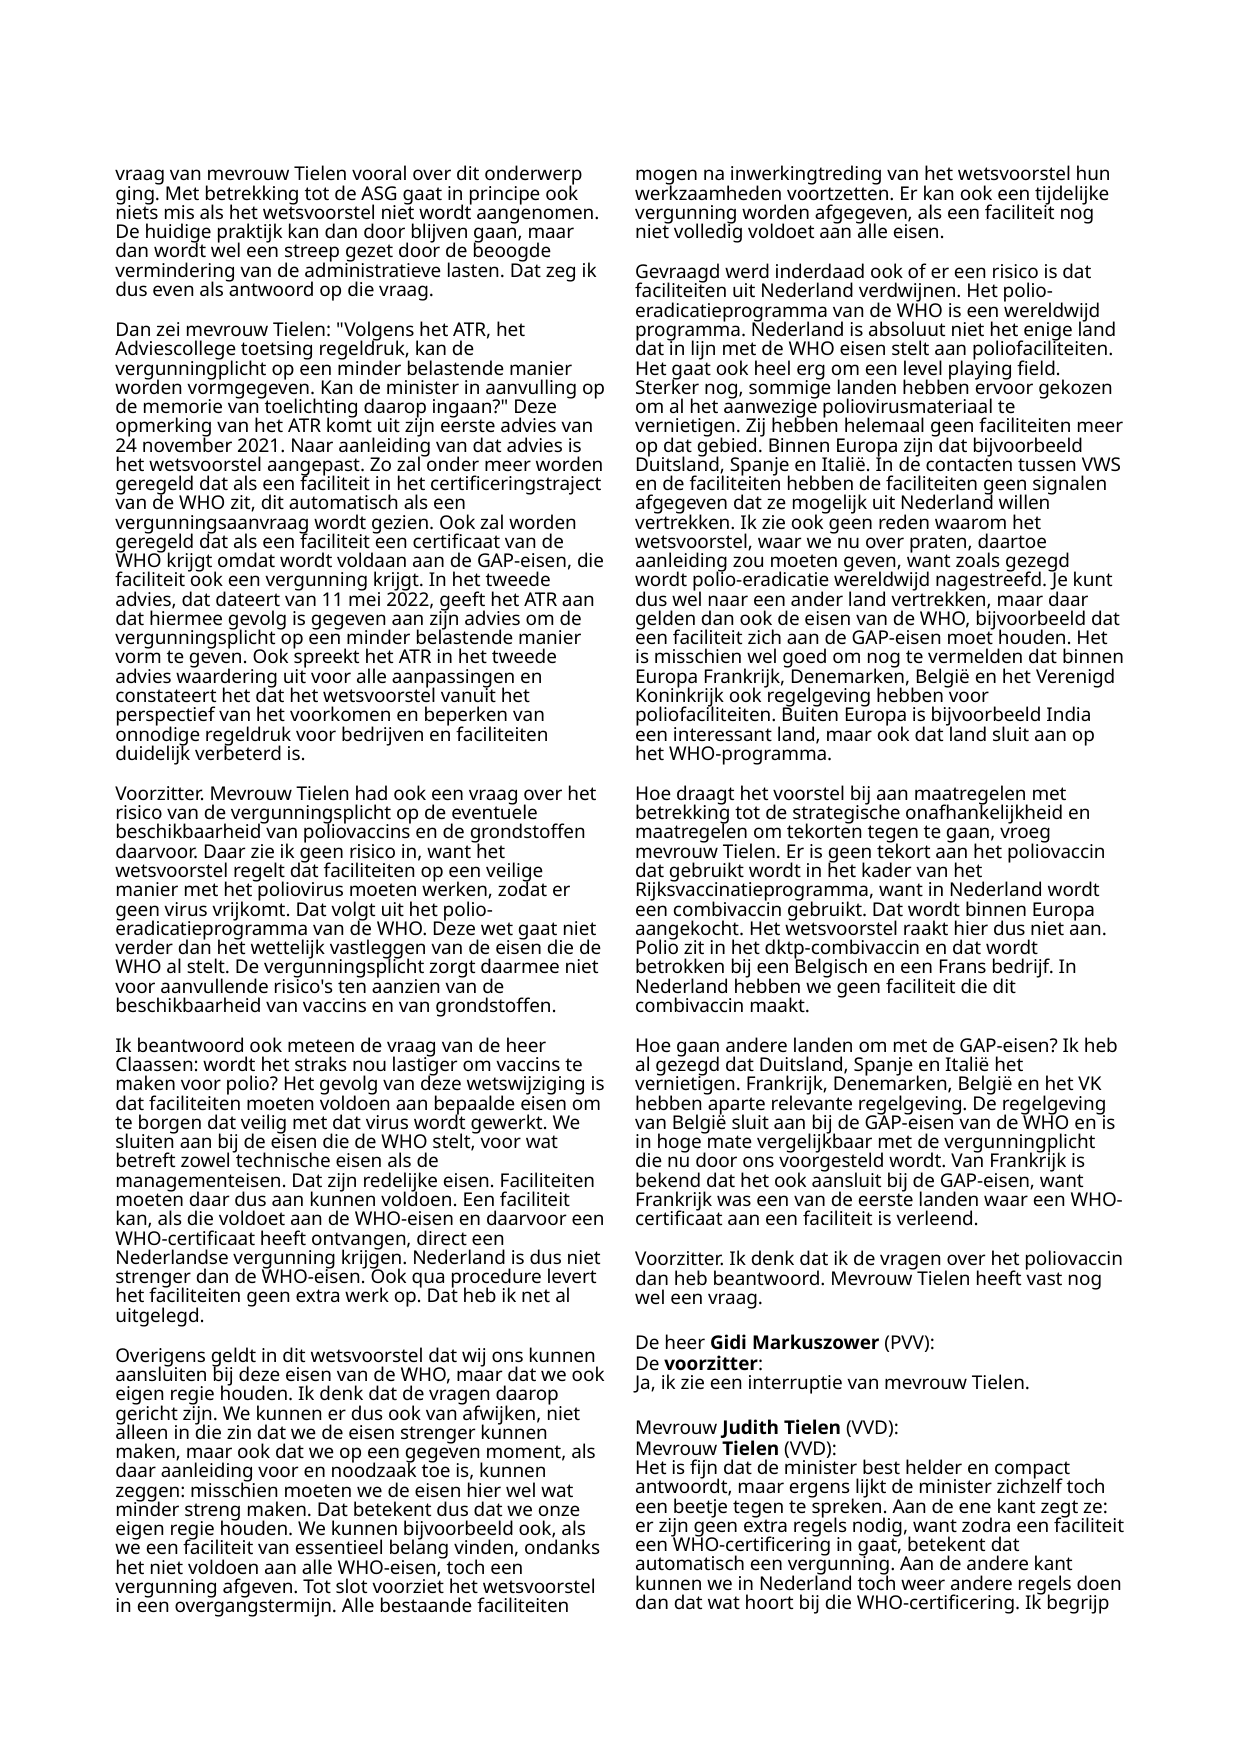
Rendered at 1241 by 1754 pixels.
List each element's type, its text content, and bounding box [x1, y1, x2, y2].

text Voorzitter. Ik denk dat ik de vragen over het poliovaccin dan heb beantwoord. Mevrouw Tielen heeft vast nog wel een vraag. [635, 1250, 1125, 1308]
text Gevraagd werd inderdaad ook of er een risico is dat faciliteiten uit Nederland verdwijnen. Het polio-eradicatieprogramma van de WHO is een wereldwijd programma. Nederland is absoluut niet het enige land dat in lijn met de WHO eisen stelt aan poliofaciliteiten. Het gaat ook heel erg om een level playing field. Sterker nog, sommige landen hebben ervoor gekozen om al het aanwezige poliovirusmateriaal te vernietigen. Zij hebben helemaal geen faciliteiten meer op dat gebied. Binnen Europa zijn dat bijvoorbeeld Duitsland, Spanje en Italië. In de contacten tussen VWS en de faciliteiten hebben de faciliteiten geen signalen afgegeven dat ze mogelijk uit Nederland willen vertrekken. Ik zie ook geen reden waarom het wetsvoorstel, waar we nu over praten, daartoe aanleiding zou moeten geven, want zoals gezegd wordt polio-eradicatie wereldwijd nagestreefd. Je kunt dus wel naar een ander land vertrekken, maar daar gelden dan ook de eisen van de WHO, bijvoorbeeld dat een faciliteit zich aan de GAP-eisen moet houden. Het is misschien wel goed om nog te vermelden dat binnen Europa Frankrijk, Denemarken, België en het Verenigd Koninkrijk ook regelgeving hebben voor poliofaciliteiten. Buiten Europa is bijvoorbeeld India een interessant land, maar ook dat land sluit aan op het WHO-programma. [635, 263, 1125, 764]
text Mevrouw Judith Tielen (VVD): [635, 1414, 1125, 1440]
text Hoe draagt het voorstel bij aan maatregelen met betrekking tot de strategische onafhankelijkheid en maatregelen om tekorten tegen te gaan, vroeg mevrouw Tielen. Er is geen tekort aan het poliovaccin dat gebruikt wordt in het kader van het Rijksvaccinatieprogramma, want in Nederland wordt een combivaccin gebruikt. Dat wordt binnen Europa aangekocht. Het wetsvoorstel raakt hier dus niet aan. Polio zit in het dktp-combivaccin en dat wordt betrokken bij een Belgisch en een Frans bedrijf. In Nederland hebben we geen faciliteit die dit combivaccin maakt. [635, 785, 1125, 1016]
text Mevrouw Tielen (VVD): [635, 1440, 1125, 1459]
text Dan zei mevrouw Tielen: "Volgens het ATR, het Adviescollege toetsing regeldruk, kan de vergunningplicht op een minder belastende manier worden vormgegeven. Kan de minister in aanvulling op de memorie van toelichting daarop ingaan?" Deze opmerking van het ATR komt uit zijn eerste advies van 24 november 2021. Naar aanleiding van dat advies is het wetsvoorstel aangepast. Zo zal onder meer worden geregeld dat als een faciliteit in het certificeringstraject van de WHO zit, dit automatisch als een vergunningsaanvraag wordt gezien. Ook zal worden geregeld dat als een faciliteit een certificaat van de WHO krijgt omdat wordt voldaan aan de GAP-eisen, die faciliteit ook een vergunning krijgt. In het tweede advies, dat dateert van 11 mei 2022, geeft het ATR aan dat hiermee gevolg is gegeven aan zijn advies om de vergunningsplicht op een minder belastende manier vorm te geven. Ook spreekt het ATR in het tweede advies waardering uit voor alle aanpassingen en constateert het dat het wetsvoorstel vanuit het perspectief van het voorkomen en beperken van onnodige regeldruk voor bedrijven en faciliteiten duidelijk verbeterd is. [115, 321, 605, 764]
text De heer Gidi Markuszower (PVV): [635, 1329, 1125, 1355]
text Ik beantwoord ook meteen de vraag van de heer Claassen: wordt het straks nou lastiger om vaccins te maken voor polio? Het gevolg van deze wetswijziging is dat faciliteiten moeten voldoen aan bepaalde eisen om te borgen dat veilig met dat virus wordt gewerkt. We sluiten aan bij de eisen die de WHO stelt, voor wat betreft zowel technische eisen als de managementeisen. Dat zijn redelijke eisen. Faciliteiten moeten daar dus aan kunnen voldoen. Een faciliteit kan, als die voldoet aan de WHO-eisen en daarvoor een WHO-certificaat heeft ontvangen, direct een Nederlandse vergunning krijgen. Nederland is dus niet strenger dan de WHO-eisen. Ook qua procedure levert het faciliteiten geen extra werk op. Dat heb ik net al uitgelegd. [115, 1037, 605, 1326]
text Ja, ik zie een interruptie van mevrouw Tielen. [635, 1374, 1125, 1393]
text mogen na inwerkingtreding van het wetsvoorstel hun werkzaamheden voortzetten. Er kan ook een tijdelijke vergunning worden afgegeven, als een faciliteit nog niet volledig voldoet aan alle eisen. [635, 165, 1125, 242]
text De voorzitter: [635, 1355, 1125, 1374]
text Hoe gaan andere landen om met de GAP-eisen? Ik heb al gezegd dat Duitsland, Spanje en Italië het vernietigen. Frankrijk, Denemarken, België en het VK hebben aparte relevante regelgeving. De regelgeving van België sluit aan bij de GAP-eisen van de WHO en is in hoge mate vergelijkbaar met de vergunningplicht die nu door ons voorgesteld wordt. Van Frankrijk is bekend dat het ook aansluit bij de GAP-eisen, want Frankrijk was een van de eerste landen waar een WHO-certificaat aan een faciliteit is verleend. [635, 1037, 1125, 1229]
text Overigens geldt in dit wetsvoorstel dat wij ons kunnen aansluiten bij deze eisen van de WHO, maar dat we ook eigen regie houden. Ik denk dat de vragen daarop gericht zijn. We kunnen er dus ook van afwijken, niet alleen in die zin dat we de eisen strenger kunnen maken, maar ook dat we op een gegeven moment, als daar aanleiding voor en noodzaak toe is, kunnen zeggen: misschien moeten we de eisen hier wel wat minder streng maken. Dat betekent dus dat we onze eigen regie houden. We kunnen bijvoorbeeld ook, als we een faciliteit van essentieel belang vinden, ondanks het niet voldoen aan alle WHO-eisen, toch een vergunning afgeven. Tot slot voorziet het wetsvoorstel in een overgangstermijn. Alle bestaande faciliteiten [115, 1347, 605, 1616]
text Voorzitter. Mevrouw Tielen had ook een vraag over het risico van de vergunningsplicht op de eventuele beschikbaarheid van poliovaccins en de grondstoffen daarvoor. Daar zie ik geen risico in, want het wetsvoorstel regelt dat faciliteiten op een veilige manier met het poliovirus moeten werken, zodat er geen virus vrijkomt. Dat volgt uit het polio-eradicatieprogramma van de WHO. Deze wet gaat niet verder dan het wettelijk vastleggen van de eisen die de WHO al stelt. De vergunningsplicht zorgt daarmee niet voor aanvullende risico's ten aanzien van de beschikbaarheid van vaccins en van grondstoffen. [115, 785, 605, 1016]
text Het is fijn dat de minister best helder en compact antwoordt, maar ergens lijkt de minister zichzelf toch een beetje tegen te spreken. Aan de ene kant zegt ze: er zijn geen extra regels nodig, want zodra een faciliteit een WHO-certificering in gaat, betekent dat automatisch een vergunning. Aan de andere kant kunnen we in Nederland toch weer andere regels doen dan dat wat hoort bij die WHO-certificering. Ik begrijp [635, 1459, 1125, 1613]
text vraag van mevrouw Tielen vooral over dit onderwerp ging. Met betrekking tot de ASG gaat in principe ook niets mis als het wetsvoorstel niet wordt aangenomen. De huidige praktijk kan dan door blijven gaan, maar dan wordt wel een streep gezet door de beoogde vermindering van de administratieve lasten. Dat zeg ik dus even als antwoord op die vraag. [115, 165, 605, 300]
